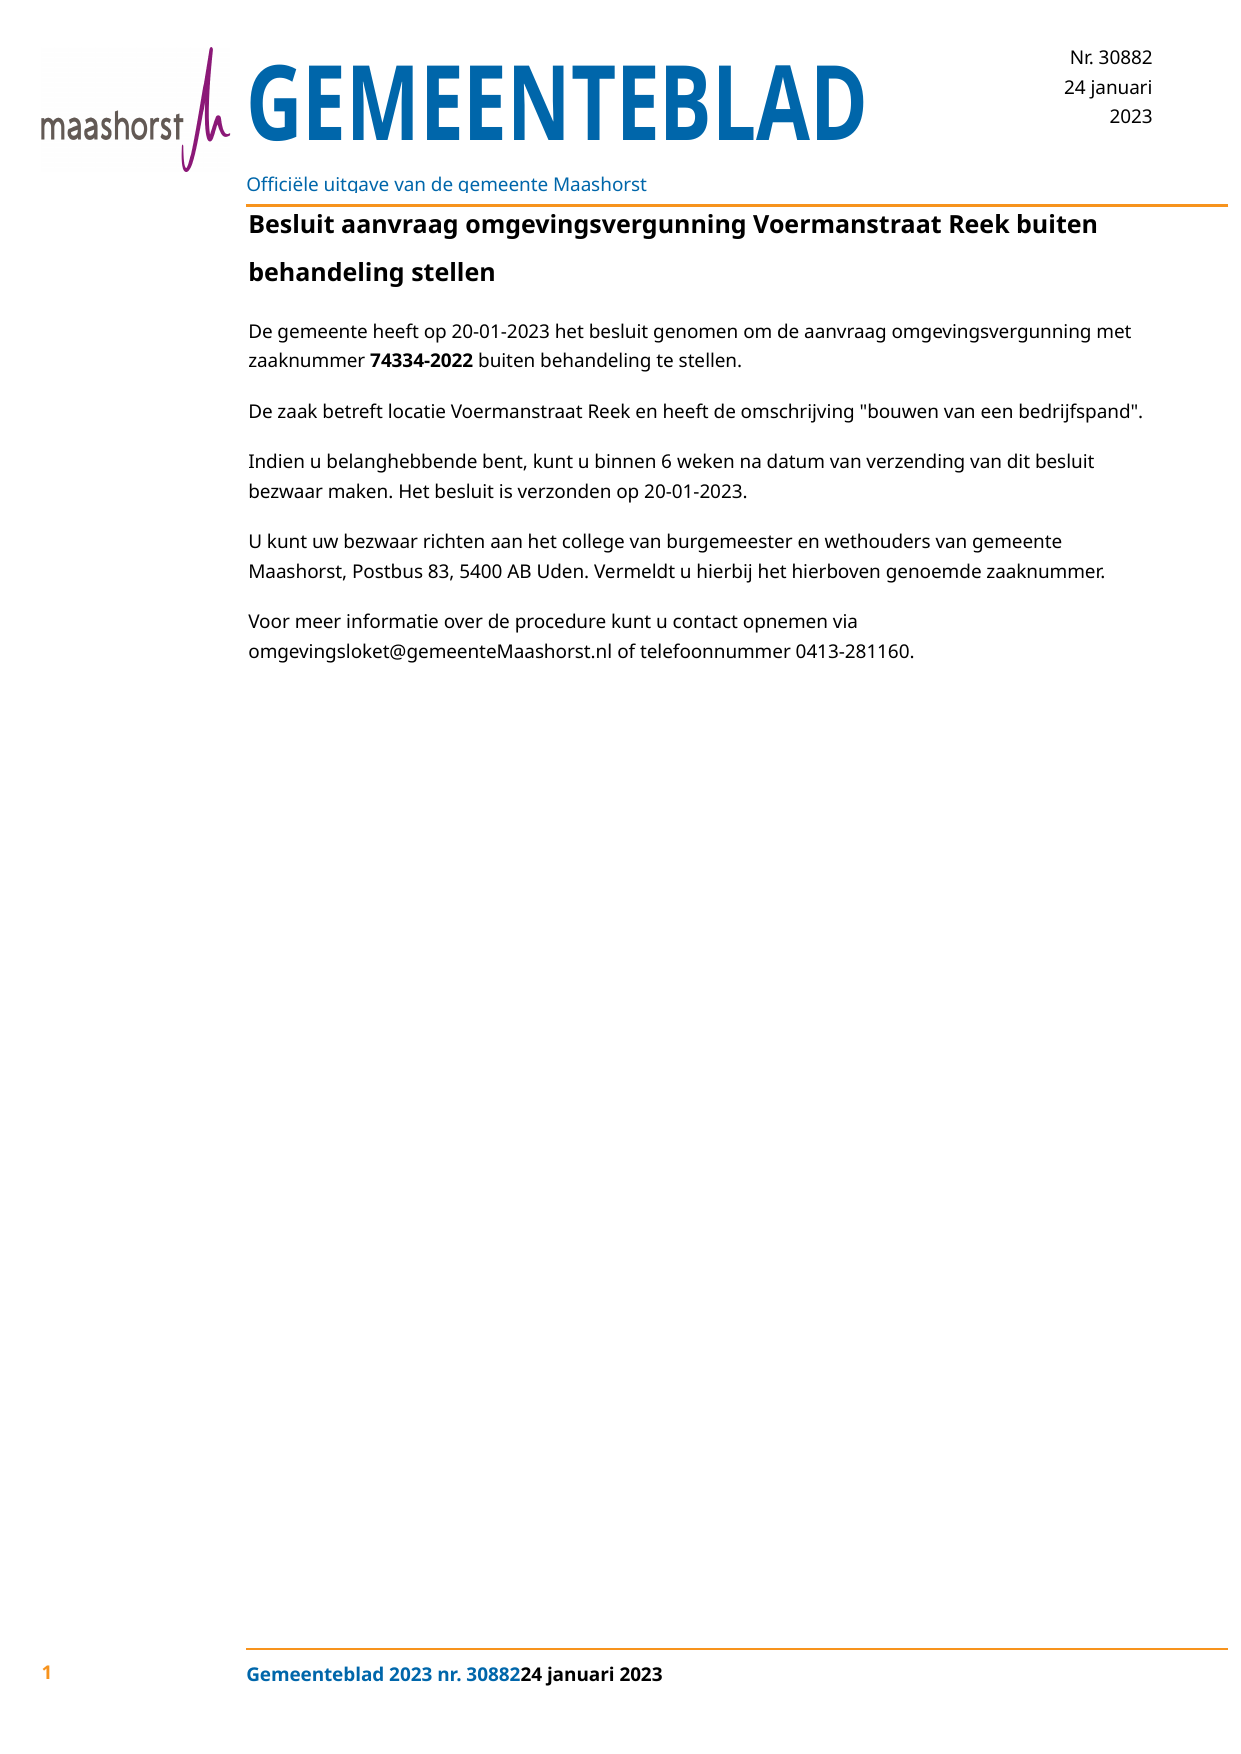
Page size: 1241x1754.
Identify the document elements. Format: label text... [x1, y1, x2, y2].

text Voor meer informatie over de procedure kunt u contact opnemen via omgevingsloket@gemeenteMaashorst.nl of telefoonnummer 0413-281160. [248, 608, 1152, 664]
text Besluit aanvraag omgevingsvergunning Voermanstraat Reek buiten behandeling stellen [248, 207, 1152, 288]
picture [41, 47, 231, 172]
text De gemeente heeft op 20-01-2023 het besluit genomen om de aanvraag omgevingsvergunning met zaaknummer 74334-2022 buiten behandeling te stellen. [248, 318, 1152, 373]
text U kunt uw bezwaar richten aan het college van burgemeester en wethouders van gemeente Maashorst, Postbus 83, 5400 AB Uden. Vermeldt u hierbij het hierboven genoemde zaaknummer. [248, 528, 1152, 584]
text Indien u belanghebbende bent, kunt u binnen 6 weken na datum van verzending van dit besluit bezwaar maken. Het besluit is verzonden op 20-01-2023. [248, 448, 1152, 504]
text De zaak betreft locatie Voermanstraat Reek en heeft de omschrijving "bouwen van een bedrijfspand". [248, 398, 1152, 424]
